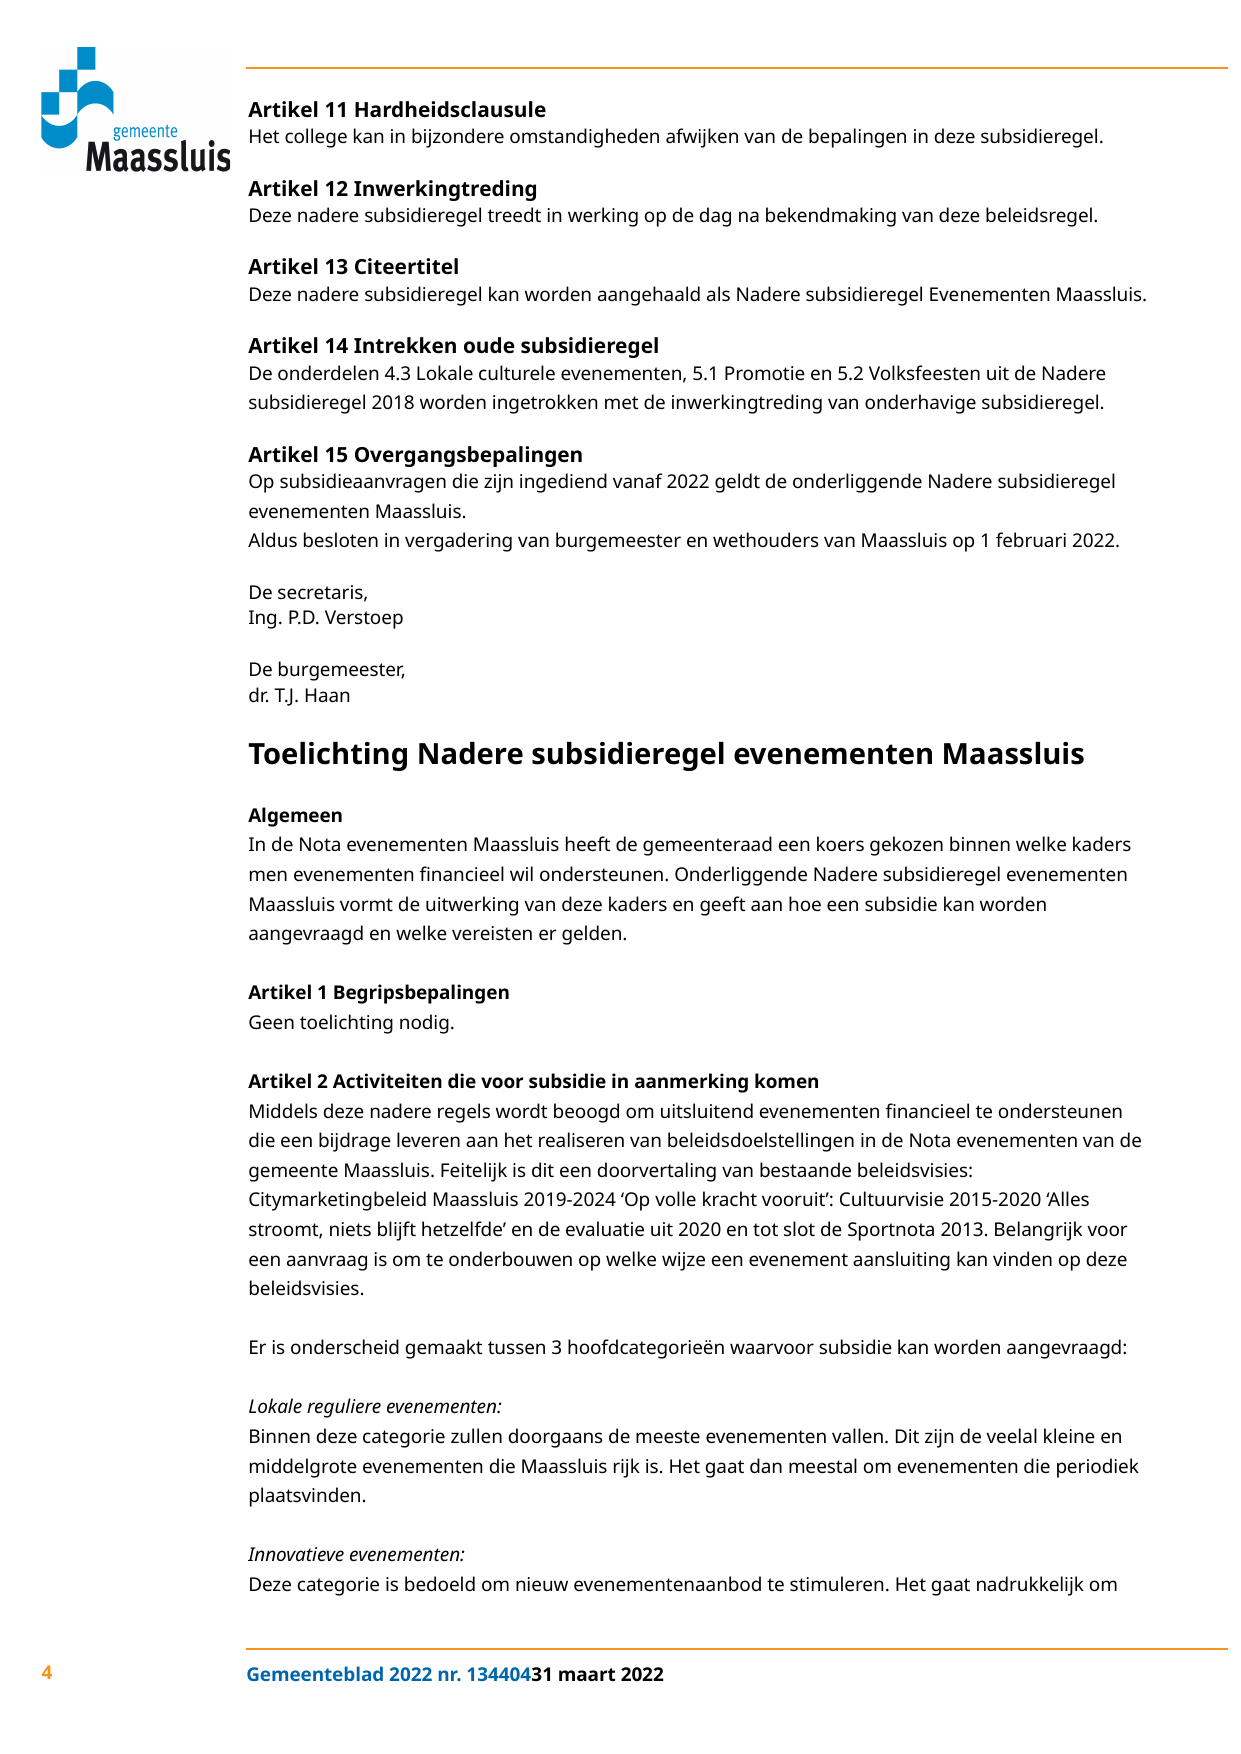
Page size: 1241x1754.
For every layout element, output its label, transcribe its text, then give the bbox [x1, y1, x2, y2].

text Deze nadere subsidieregel treedt in werking op de dag na bekendmaking van deze beleidsregel. [248, 202, 1152, 228]
text Artikel 14 Intrekken oude subsidieregel [248, 331, 1152, 360]
text Artikel 12 Inwerkingtreding [248, 174, 1152, 202]
text Ing. P.D. Verstoep [248, 604, 1152, 630]
text Artikel 2 Activiteiten die voor subsidie in aanmerking komen [248, 1068, 1152, 1094]
text Innovatieve evenementen: [248, 1542, 1152, 1567]
text De secretaris, [248, 579, 1152, 604]
text Op subsidieaanvragen die zijn ingediend vanaf 2022 geldt de onderliggende Nadere subsidieregel evenementen Maassluis. [248, 468, 1152, 523]
text Artikel 1 Begripsbepalingen [248, 979, 1152, 1005]
text Artikel 15 Overgangsbepalingen [248, 440, 1152, 468]
text dr. T.J. Haan [248, 682, 1152, 707]
picture [41, 47, 77, 92]
text Geen toelichting nodig. [248, 1009, 1152, 1035]
text Lokale reguliere evenementen: [248, 1394, 1152, 1419]
text Toelichting Nadere subsidieregel evenementen Maassluis [248, 733, 1152, 773]
text De burgemeester, [248, 656, 1152, 682]
text Er is onderscheid gemaakt tussen 3 hoofdcategorieën waarvoor subsidie kan worden aangevraagd: [248, 1334, 1152, 1360]
text Artikel 11 Hardheidsclausule [248, 95, 1152, 123]
text Middels deze nadere regels wordt beoogd om uitsluitend evenementen financieel te ondersteunen die een bijdrage leveren aan het realiseren van beleidsdoelstellingen in de Nota evenementen van de gemeente Maassluis. Feitelijk is dit een doorvertaling van bestaande beleidsvisies: Citymarketingbeleid Maassluis 2019-2024 ‘Op volle kracht vooruit’: Cultuurvisie 2015-2020 ‘Alles stroomt, niets blijft hetzelfde’ en de evaluatie uit 2020 en tot slot de Sportnota 2013. Belangrijk voor een aanvraag is om te onderbouwen op welke wijze een evenement aansluiting kan vinden op deze beleidsvisies. [248, 1098, 1152, 1301]
text Het college kan in bijzondere omstandigheden afwijken van de bepalingen in deze subsidieregel. [248, 123, 1152, 149]
text Binnen deze categorie zullen doorgaans de meeste evenementen vallen. Dit zijn de veelal kleine en middelgrote evenementen die Maassluis rijk is. Het gaat dan meestal om evenementen die periodiek plaatsvinden. [248, 1423, 1152, 1508]
text In de Nota evenementen Maassluis heeft de gemeenteraad een koers gekozen binnen welke kaders men evenementen financieel wil ondersteunen. Onderliggende Nadere subsidieregel evenementen Maassluis vormt de uitwerking van deze kaders en geeft aan hoe een subsidie kan worden aangevraagd en welke vereisten er gelden. [248, 832, 1152, 946]
text Deze nadere subsidieregel kan worden aangehaald als Nadere subsidieregel Evenementen Maassluis. [248, 281, 1152, 307]
text Algemeen [248, 802, 1152, 828]
text Deze categorie is bedoeld om nieuw evenementenaanbod te stimuleren. Het gaat nadrukkelijk om [248, 1571, 1152, 1597]
text Artikel 13 Citeertitel [248, 252, 1152, 281]
text De onderdelen 4.3 Lokale culturele evenementen, 5.1 Promotie en 5.2 Volksfeesten uit de Nadere subsidieregel 2018 worden ingetrokken met de inwerkingtreding van onderhavige subsidieregel. [248, 360, 1152, 415]
text Aldus besloten in vergadering van burgemeester en wethouders van Maassluis op 1 februari 2022. [248, 527, 1152, 553]
picture [41, 47, 231, 172]
